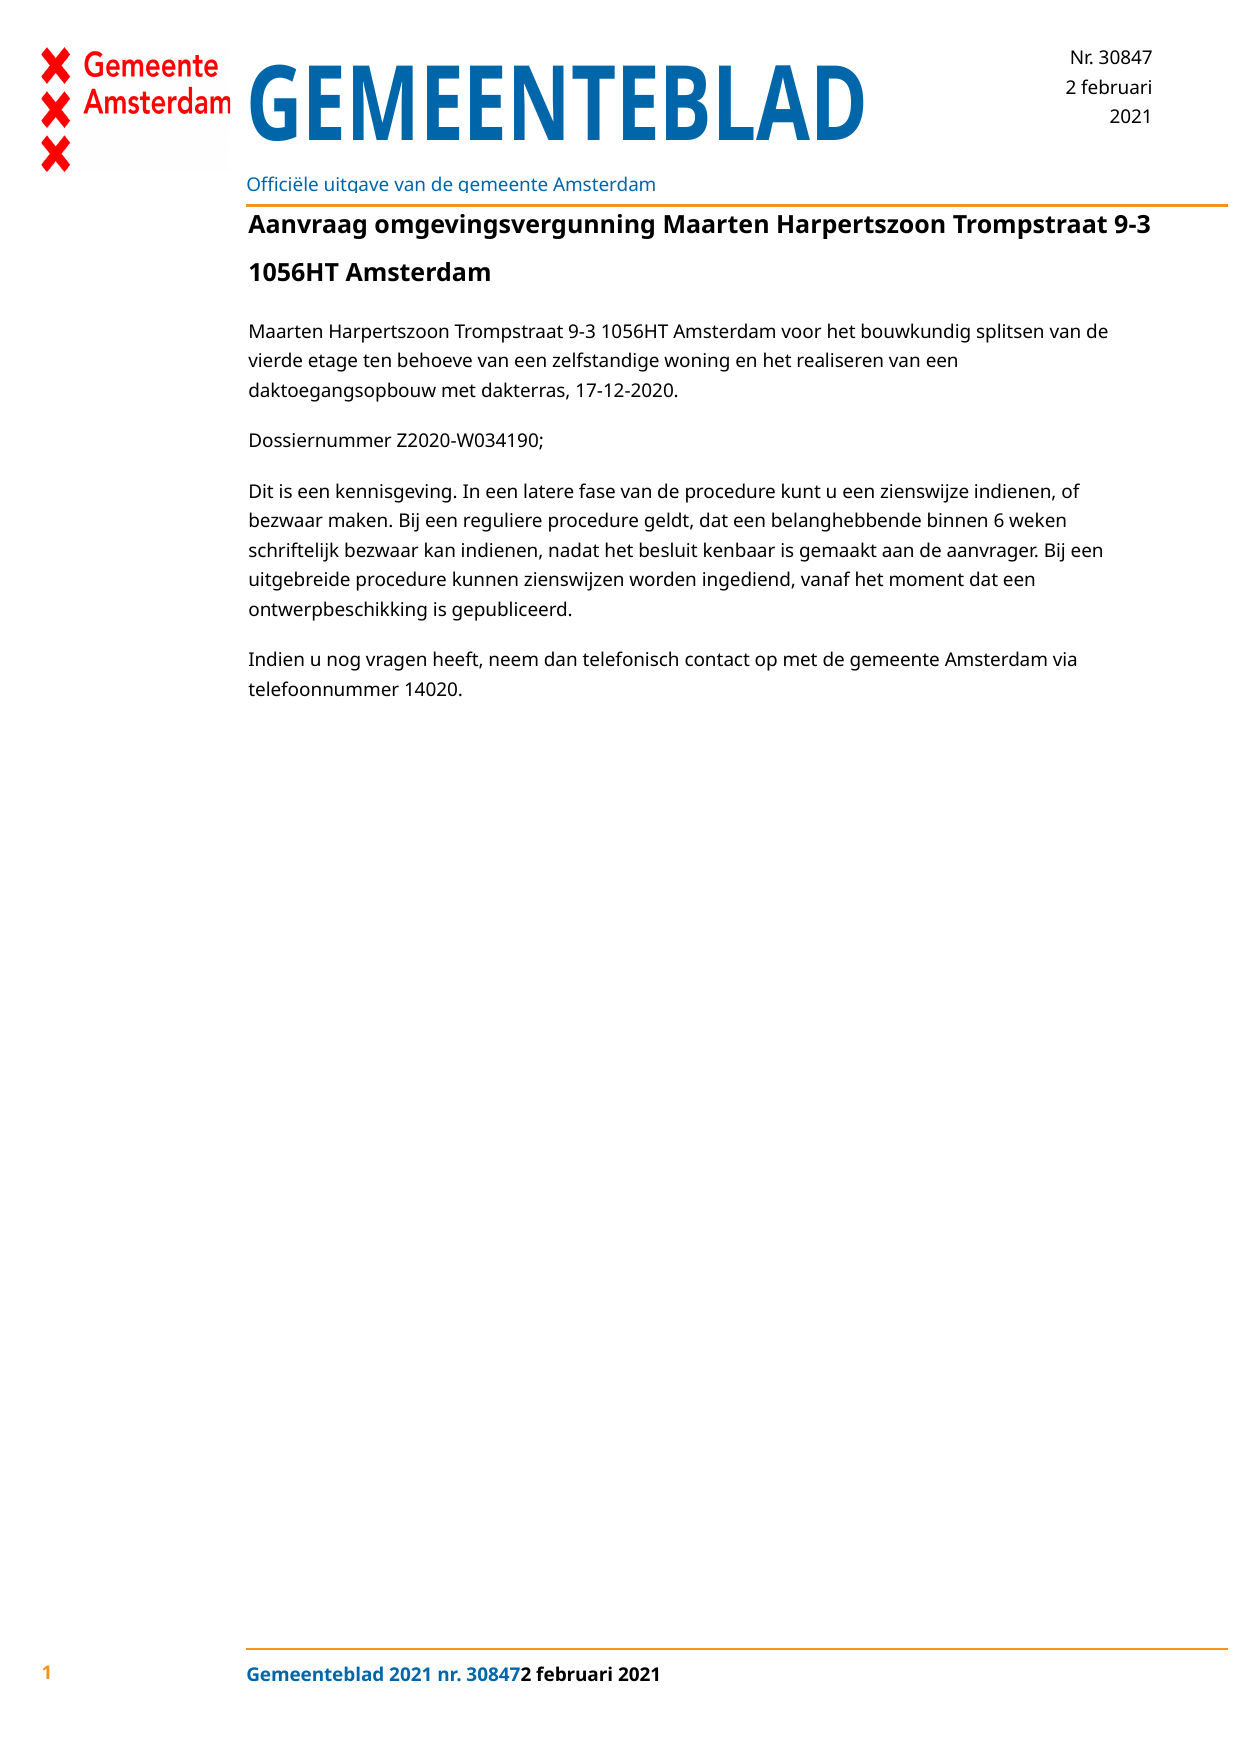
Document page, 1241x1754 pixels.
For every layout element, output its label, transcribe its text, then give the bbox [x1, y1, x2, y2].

text Maarten Harpertszoon Trompstraat 9-3 1056HT Amsterdam voor het bouwkundig splitsen van de vierde etage ten behoeve van een zelfstandige woning en het realiseren van een daktoegangsopbouw met dakterras, 17-12-2020. [248, 318, 1152, 403]
text Dossiernummer Z2020-W034190; [248, 427, 1152, 453]
text Aanvraag omgevingsvergunning Maarten Harpertszoon Trompstraat 9-3 1056HT Amsterdam [248, 207, 1152, 288]
text Dit is een kennisgeving. In een latere fase van de procedure kunt u een zienswijze indienen, of bezwaar maken. Bij een reguliere procedure geldt, dat een belanghebbende binnen 6 weken schriftelijk bezwaar kan indienen, nadat het besluit kenbaar is gemaakt aan de aanvrager. Bij een uitgebreide procedure kunnen zienswijzen worden ingediend, vanaf het moment dat een ontwerpbeschikking is gepubliceerd. [248, 478, 1152, 622]
picture [41, 47, 231, 172]
text Indien u nog vragen heeft, neem dan telefonisch contact op met de gemeente Amsterdam via telefoonnummer 14020. [248, 647, 1152, 702]
